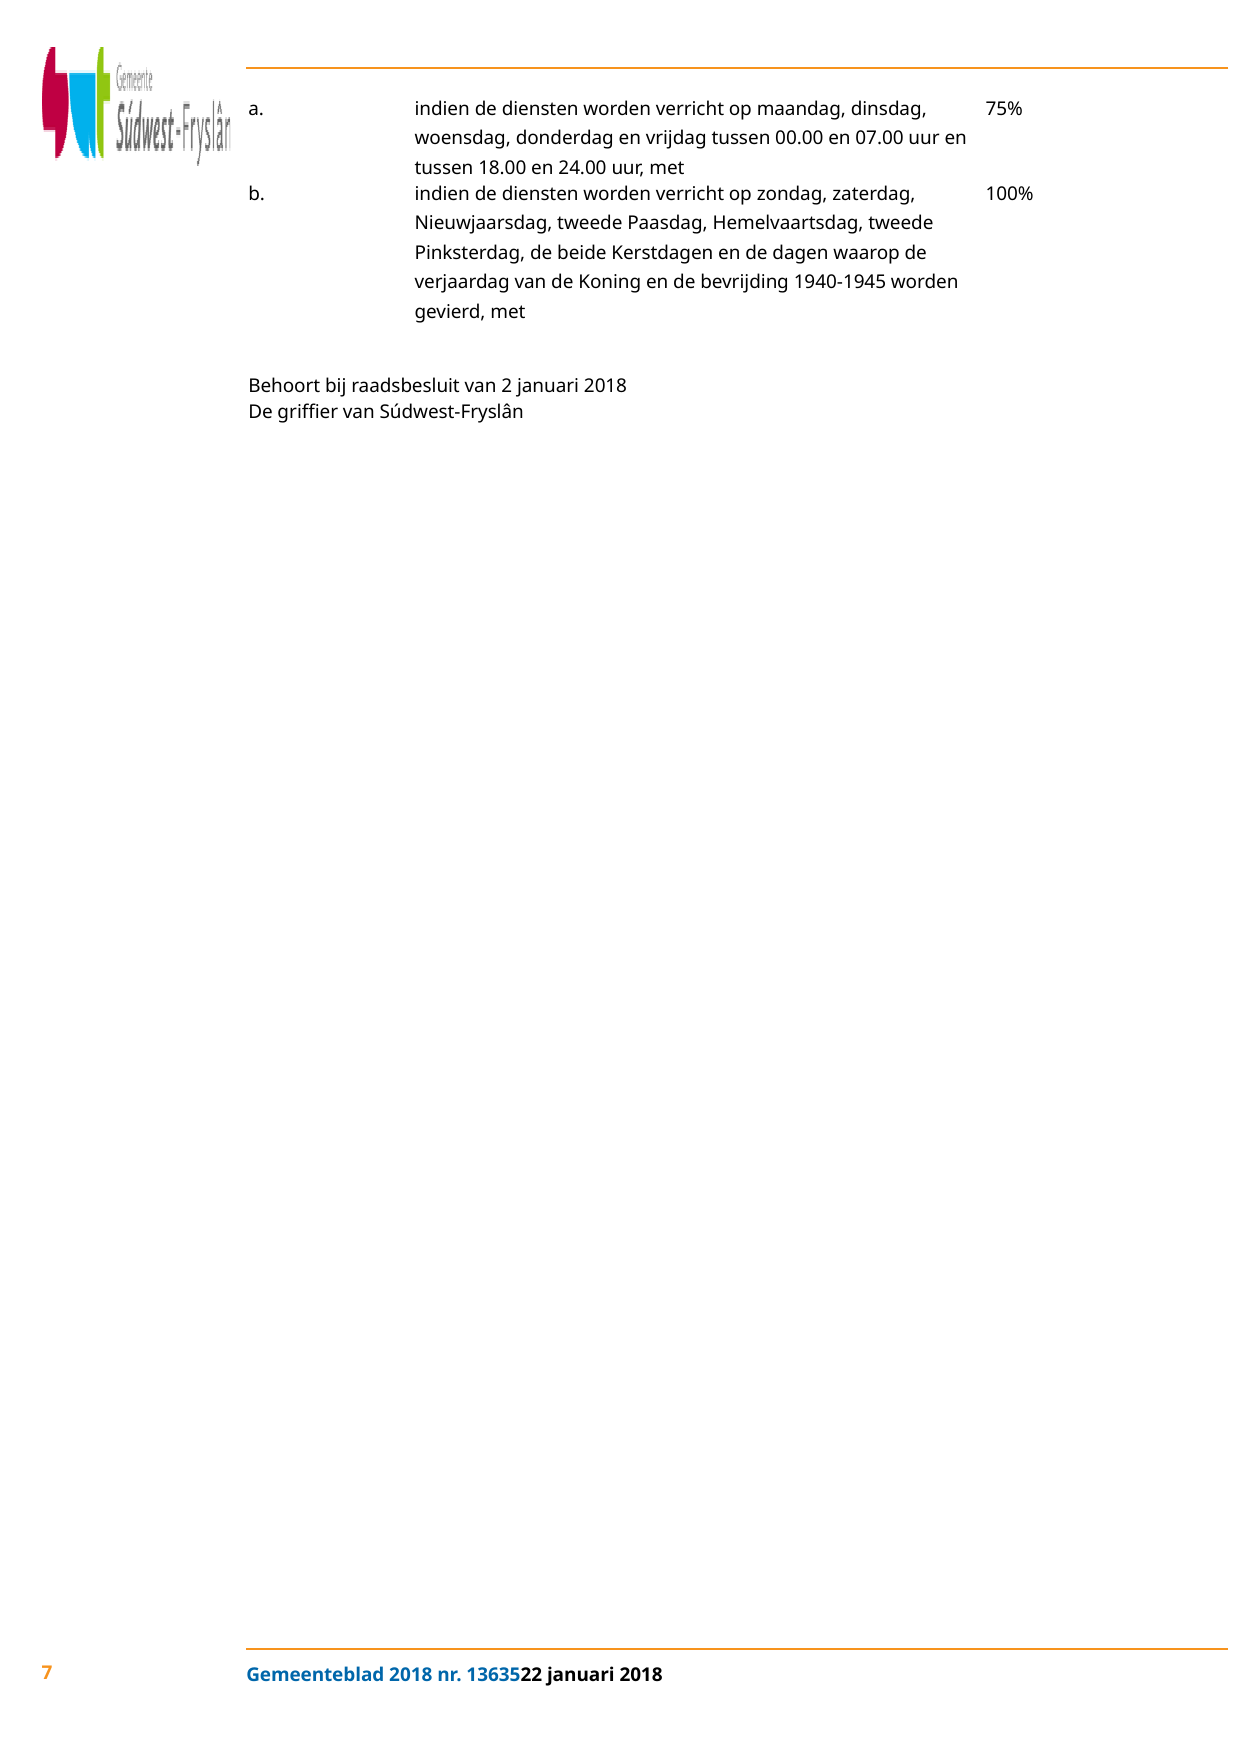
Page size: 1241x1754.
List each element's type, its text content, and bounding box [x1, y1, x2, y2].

table_cell 75% [985, 95, 1152, 180]
picture [41, 47, 231, 172]
text Behoort bij raadsbesluit van 2 januari 2018 [248, 373, 1152, 398]
table_cell a. [248, 95, 414, 180]
table_cell indien de diensten worden verricht op maandag, dinsdag, woensdag, donderdag en vrijdag tussen 00.00 en 07.00 uur en tussen 18.00 en 24.00 uur, met [414, 95, 985, 180]
table_cell 100% [985, 180, 1152, 324]
table_cell indien de diensten worden verricht op zondag, zaterdag, Nieuwjaarsdag, tweede Paasdag, Hemelvaartsdag, tweede Pinksterdag, de beide Kerstdagen en de dagen waarop de verjaardag van de Koning en de bevrijding 1940-1945 worden gevierd, met [414, 180, 985, 324]
table_cell b. [248, 180, 414, 324]
text De griffier van Súdwest-Fryslân [248, 398, 1152, 424]
